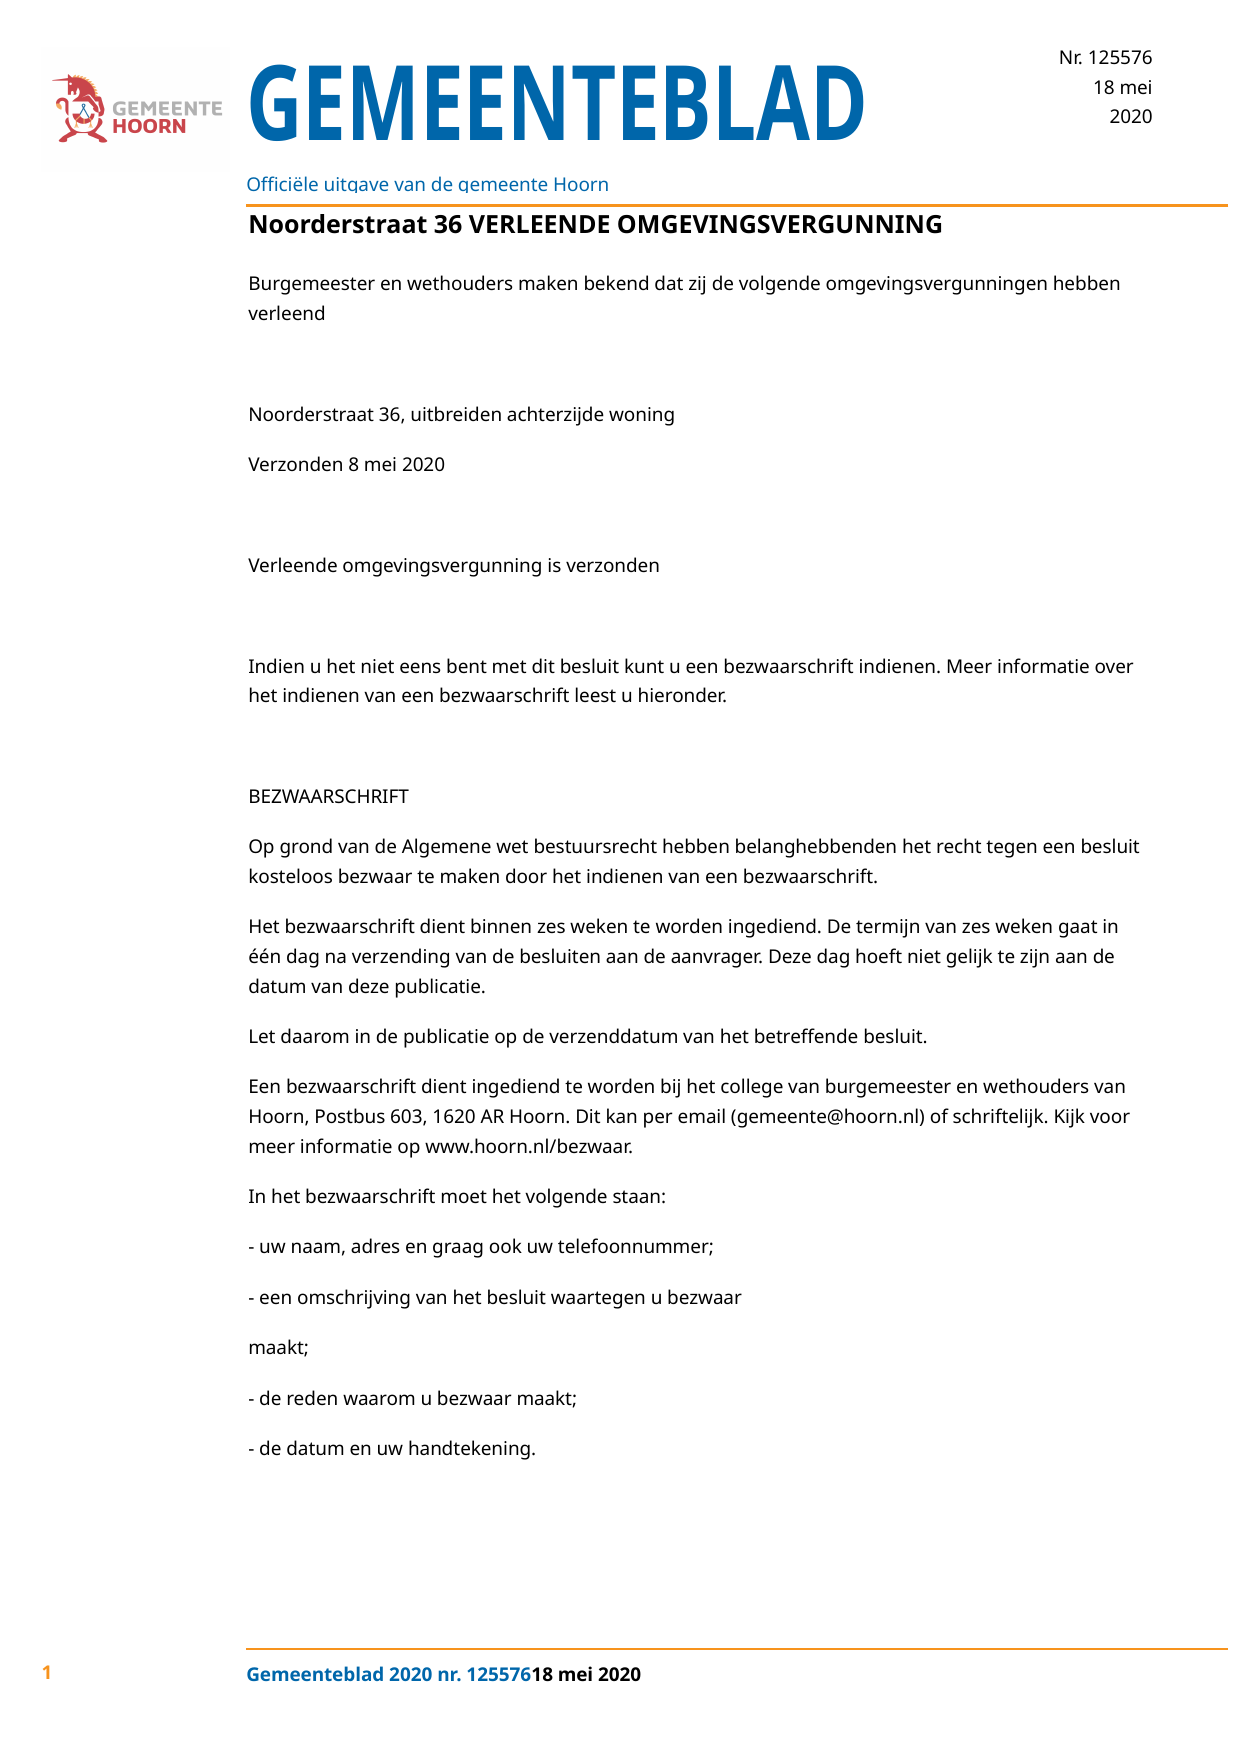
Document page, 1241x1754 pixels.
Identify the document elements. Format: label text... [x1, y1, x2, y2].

text Op grond van de Algemene wet bestuursrecht hebben belanghebbenden het recht tegen een besluit kosteloos bezwaar te maken door het indienen van een bezwaarschrift. [248, 834, 1152, 889]
text Noorderstraat 36 VERLEENDE OMGEVINGSVERGUNNING [248, 207, 1152, 241]
text Verzonden 8 mei 2020 [248, 451, 1152, 477]
text Het bezwaarschrift dient binnen zes weken te worden ingediend. De termijn van zes weken gaat in één dag na verzending van de besluiten aan de aanvrager. Deze dag hoeft niet gelijk te zijn aan de datum van deze publicatie. [248, 914, 1152, 998]
text - de datum en uw handtekening. [248, 1435, 1152, 1461]
text - de reden waarom u bezwaar maakt; [248, 1385, 1152, 1411]
text Noorderstraat 36, uitbreiden achterzijde woning [248, 401, 1152, 426]
text Burgemeester en wethouders maken bekend dat zij de volgende omgevingsvergunningen hebben verleend [248, 270, 1152, 326]
text In het bezwaarschrift moet het volgende staan: [248, 1183, 1152, 1209]
text Verleende omgevingsvergunning is verzonden [248, 552, 1152, 578]
picture [41, 47, 231, 172]
text BEZWAARSCHRIFT [248, 783, 1152, 809]
text Let daarom in de publicatie op de verzenddatum van het betreffende besluit. [248, 1023, 1152, 1049]
text - een omschrijving van het besluit waartegen u bezwaar [248, 1284, 1152, 1310]
text - uw naam, adres en graag ook uw telefoonnummer; [248, 1234, 1152, 1259]
text Indien u het niet eens bent met dit besluit kunt u een bezwaarschrift indienen. Meer informatie over het indienen van een bezwaarschrift leest u hieronder. [248, 653, 1152, 708]
text maakt; [248, 1334, 1152, 1360]
text Een bezwaarschrift dient ingediend te worden bij het college van burgemeester en wethouders van Hoorn, Postbus 603, 1620 AR Hoorn. Dit kan per email (gemeente@hoorn.nl) of schriftelijk. Kijk voor meer informatie op www.hoorn.nl/bezwaar. [248, 1074, 1152, 1158]
